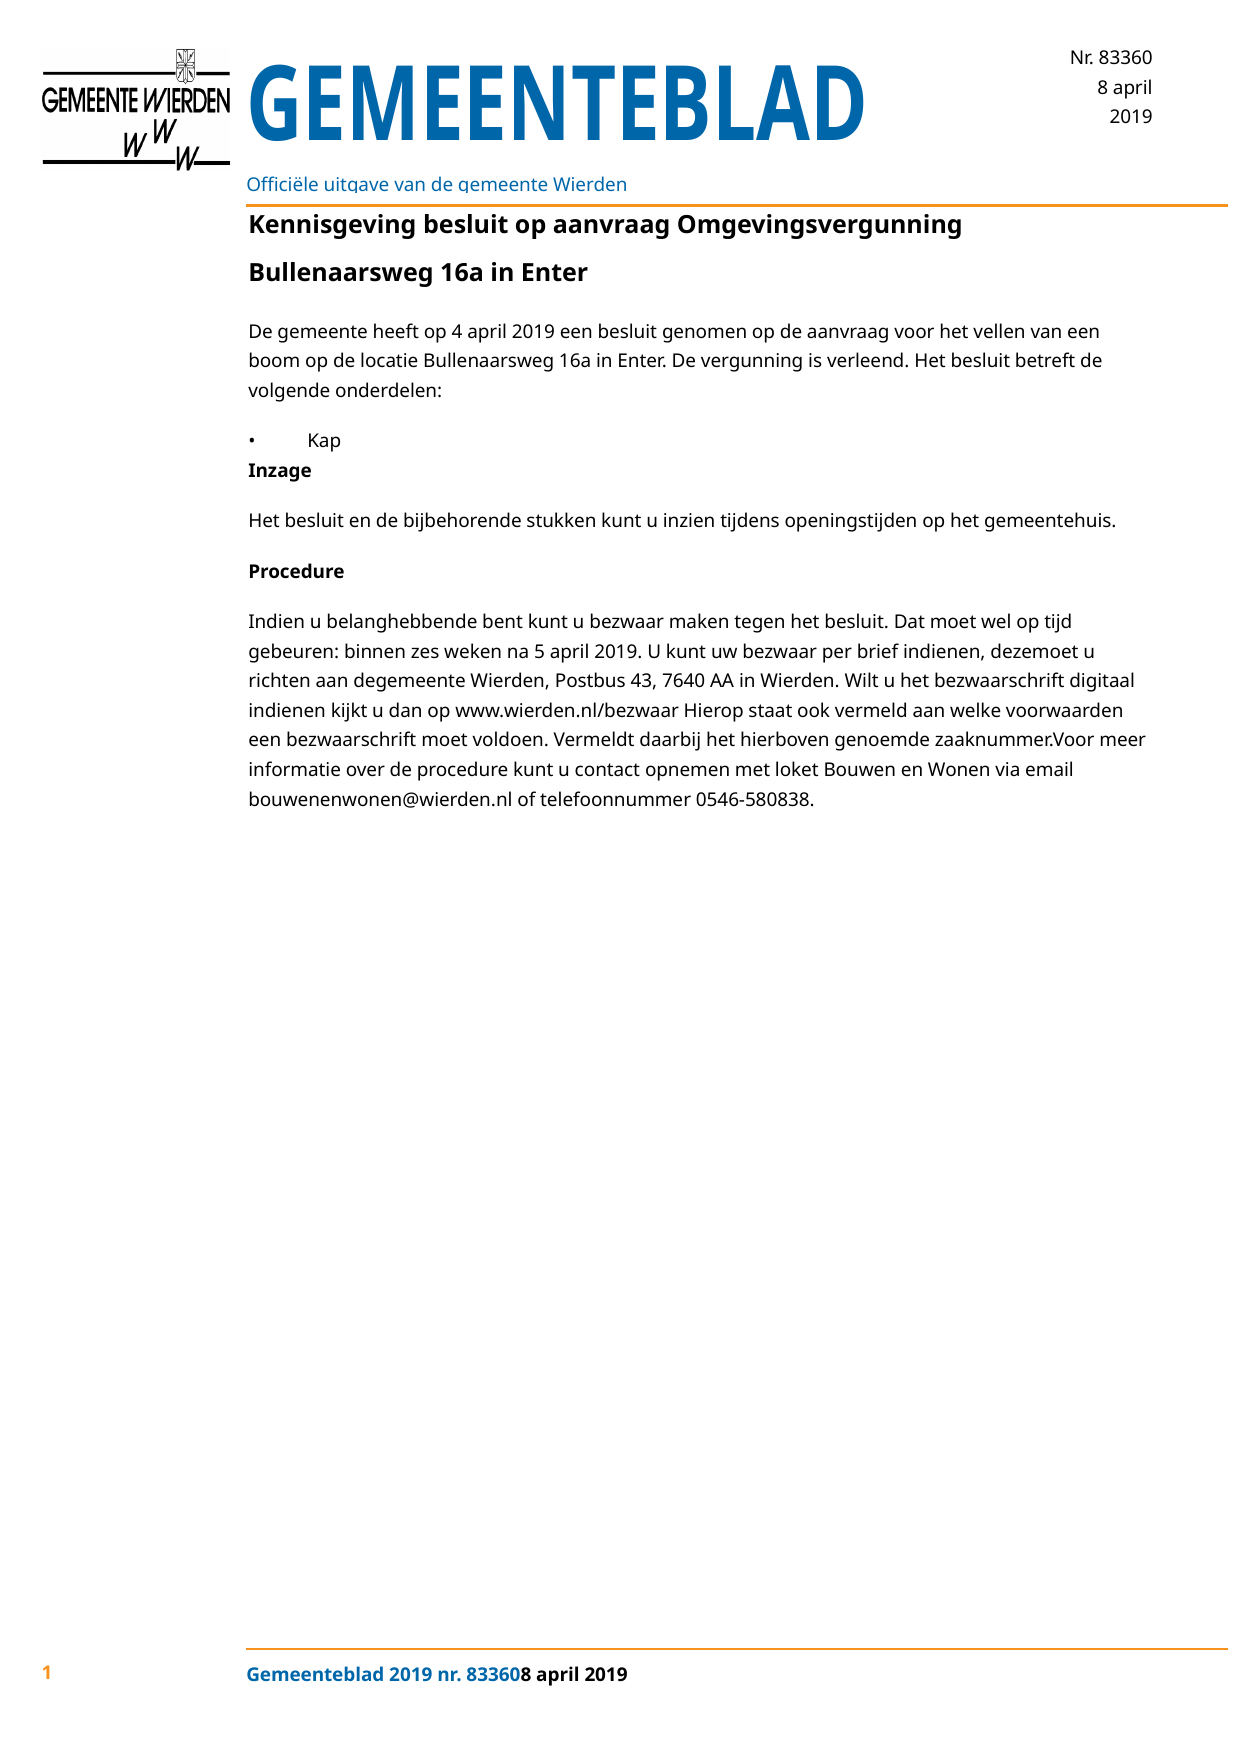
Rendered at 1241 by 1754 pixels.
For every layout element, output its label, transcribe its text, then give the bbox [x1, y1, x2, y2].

picture [41, 47, 231, 172]
text Inzage [248, 457, 1152, 483]
text Kennisgeving besluit op aanvraag Omgevingsvergunning Bullenaarsweg 16a in Enter [248, 207, 1152, 288]
text Het besluit en de bijbehorende stukken kunt u inzien tijdens openingstijden op het gemeentehuis. [248, 507, 1152, 533]
text Indien u belanghebbende bent kunt u bezwaar maken tegen het besluit. Dat moet wel op tijd gebeuren: binnen zes weken na 5 april 2019. U kunt uw bezwaar per brief indienen, dezemoet u richten aan degemeente Wierden, Postbus 43, 7640 AA in Wierden. Wilt u het bezwaarschrift digitaal indienen kijkt u dan op www.wierden.nl/bezwaar Hierop staat ook vermeld aan welke voorwaarden een bezwaarschrift moet voldoen. Vermeldt daarbij het hierboven genoemde zaaknummer.Voor meer informatie over de procedure kunt u contact opnemen met loket Bouwen en Wonen via email bouwenenwonen@wierden.nl of telefoonnummer 0546-580838. [248, 608, 1152, 812]
text De gemeente heeft op 4 april 2019 een besluit genomen op de aanvraag voor het vellen van een boom op de locatie Bullenaarsweg 16a in Enter. De vergunning is verleend. Het besluit betreft de volgende onderdelen: [248, 318, 1152, 403]
list Kap [248, 427, 1152, 453]
text Procedure [248, 558, 1152, 584]
